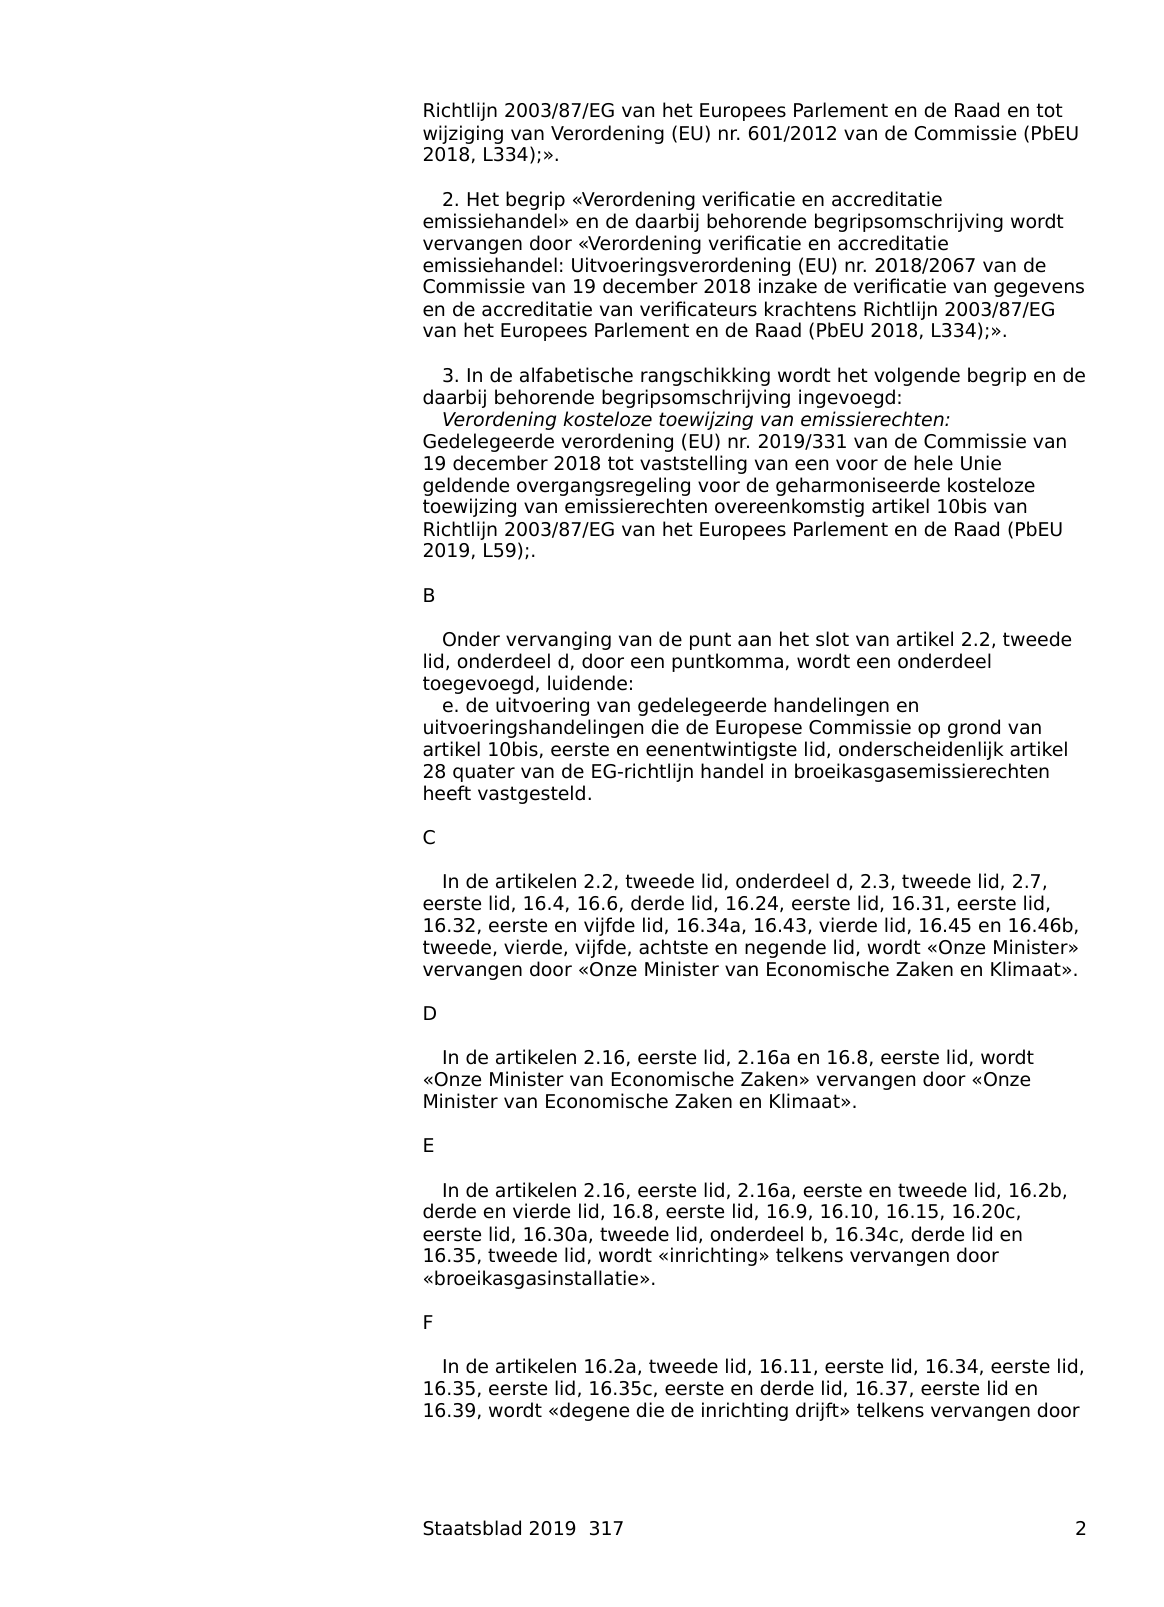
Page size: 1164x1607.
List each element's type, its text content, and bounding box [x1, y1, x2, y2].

text E [422, 1135, 1087, 1157]
text In de artikelen 2.16, eerste lid, 2.16a, eerste en tweede lid, 16.2b, derde en vierde lid, 16.8, eerste lid, 16.9, 16.10, 16.15, 16.20c, eerste lid, 16.30a, tweede lid, onderdeel b, 16.34c, derde lid en 16.35, tweede lid, wordt «inrichting» telkens vervangen door «broeikasgasinstallatie». [422, 1179, 1087, 1289]
text Onder vervanging van de punt aan het slot van artikel 2.2, tweede lid, onderdeel d, door een puntkomma, wordt een onderdeel toegevoegd, luidende: [422, 629, 1087, 695]
text D [422, 1003, 1087, 1025]
text Verordening kosteloze toewijzing van emissierechten: Gedelegeerde verordening (EU) nr. 2019/331 van de Commissie van 19 december 2018 tot vaststelling van een voor de hele Unie geldende overgangsregeling voor de geharmoniseerde kosteloze toewijzing van emissierechten overeenkomstig artikel 10bis van Richtlijn 2003/87/EG van het Europees Parlement en de Raad (PbEU 2019, L59);. [422, 408, 1087, 562]
text In de artikelen 16.2a, tweede lid, 16.11, eerste lid, 16.34, eerste lid, 16.35, eerste lid, 16.35c, eerste en derde lid, 16.37, eerste lid en 16.39, wordt «degene die de inrichting drijft» telkens vervangen door [422, 1356, 1087, 1422]
text 2. Het begrip «Verordening verificatie en accreditatie emissiehandel» en de daarbij behorende begripsomschrijving wordt vervangen door «Verordening verificatie en accreditatie emissiehandel: Uitvoeringsverordening (EU) nr. 2018/2067 van de Commissie van 19 december 2018 inzake de verificatie van gegevens en de accreditatie van verificateurs krachtens Richtlijn 2003/87/EG van het Europees Parlement en de Raad (PbEU 2018, L334);». [422, 188, 1087, 342]
text B [422, 584, 1087, 607]
text Richtlijn 2003/87/EG van het Europees Parlement en de Raad en tot wijziging van Verordening (EU) nr. 601/2012 van de Commissie (PbEU 2018, L334);». [422, 100, 1087, 166]
text F [422, 1312, 1087, 1333]
text 3. In de alfabetische rangschikking wordt het volgende begrip en de daarbij behorende begripsomschrijving ingevoegd: [422, 364, 1087, 408]
text In de artikelen 2.2, tweede lid, onderdeel d, 2.3, tweede lid, 2.7, eerste lid, 16.4, 16.6, derde lid, 16.24, eerste lid, 16.31, eerste lid, 16.32, eerste en vijfde lid, 16.34a, 16.43, vierde lid, 16.45 en 16.46b, tweede, vierde, vijfde, achtste en negende lid, wordt «Onze Minister» vervangen door «Onze Minister van Economische Zaken en Klimaat». [422, 871, 1087, 981]
text In de artikelen 2.16, eerste lid, 2.16a en 16.8, eerste lid, wordt «Onze Minister van Economische Zaken» vervangen door «Onze Minister van Economische Zaken en Klimaat». [422, 1047, 1087, 1113]
text C [422, 827, 1087, 849]
text e. de uitvoering van gedelegeerde handelingen en uitvoeringshandelingen die de Europese Commissie op grond van artikel 10bis, eerste en eenentwintigste lid, onderscheidenlijk artikel 28 quater van de EG-richtlijn handel in broeikasgasemissierechten heeft vastgesteld. [422, 695, 1087, 804]
